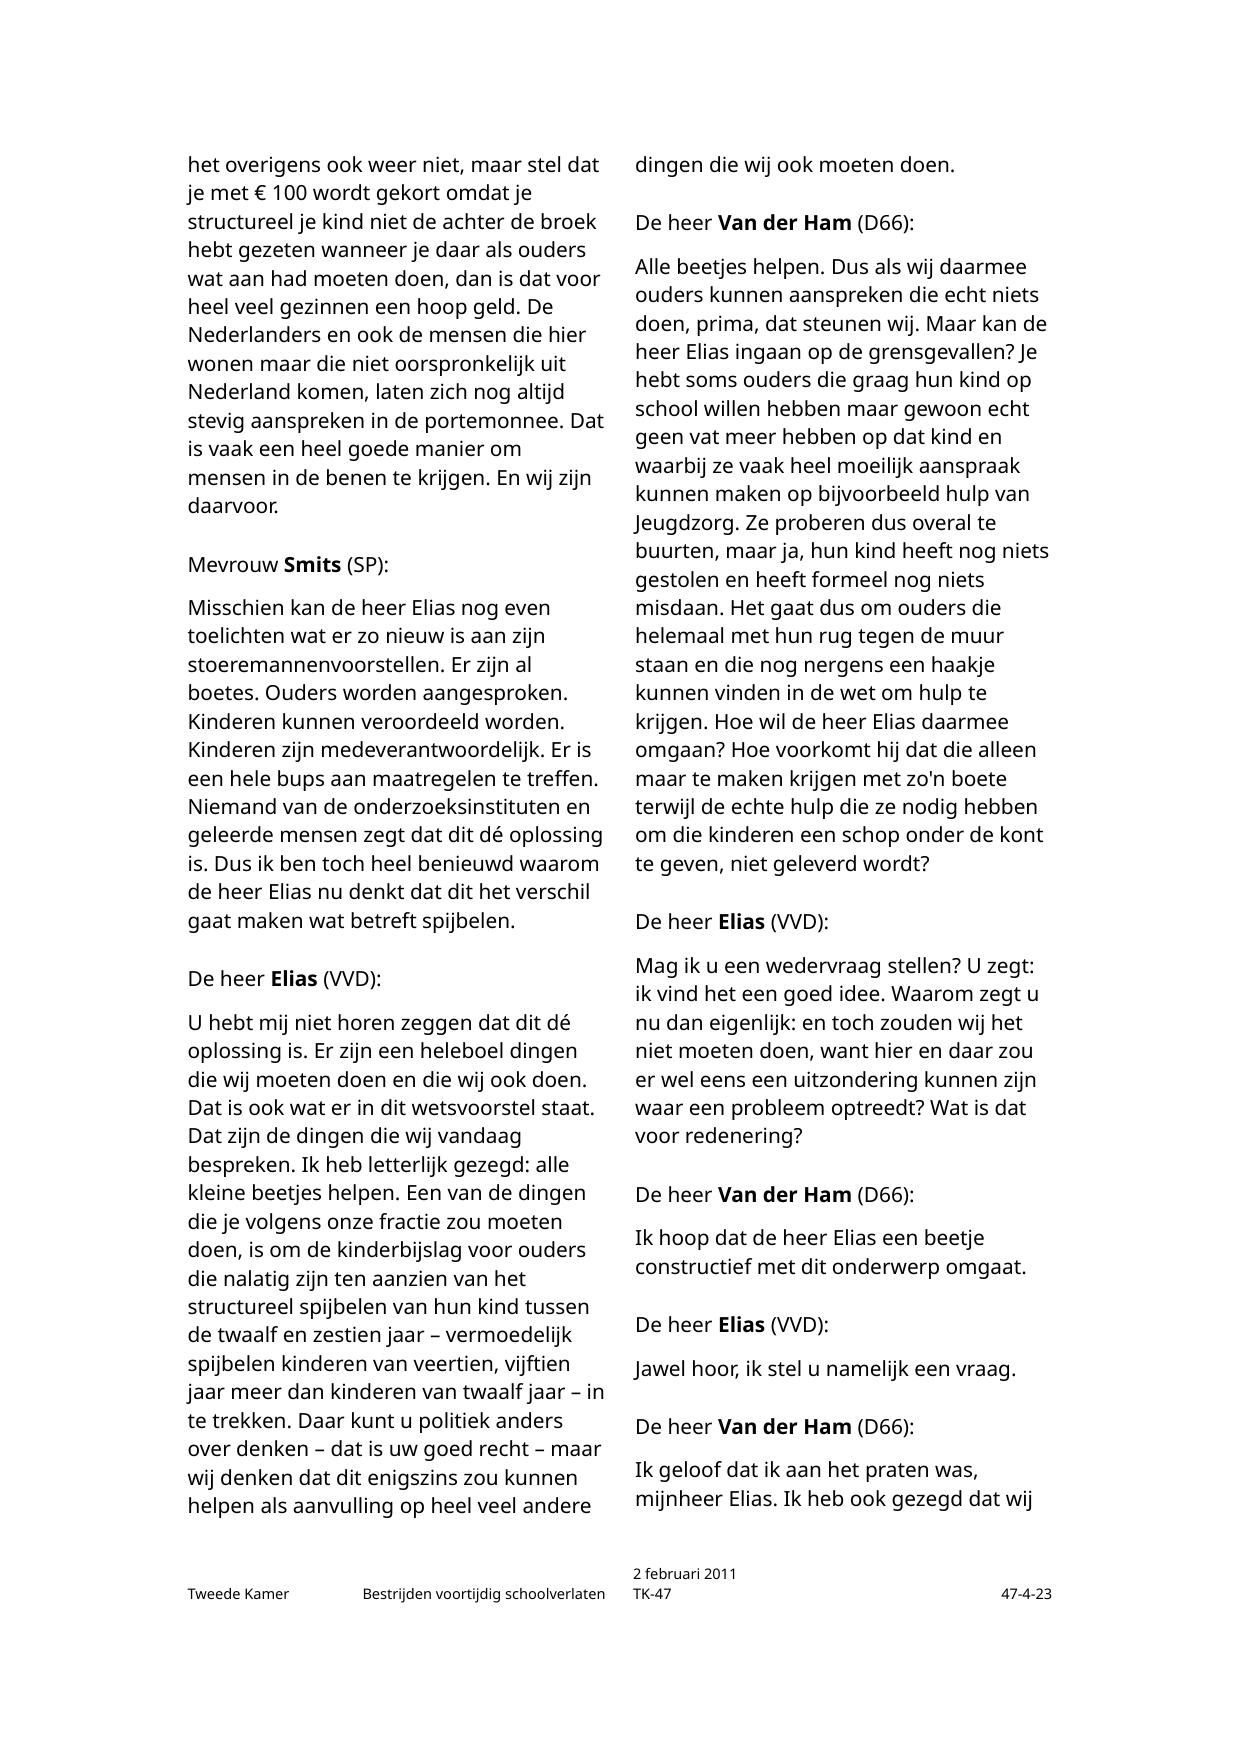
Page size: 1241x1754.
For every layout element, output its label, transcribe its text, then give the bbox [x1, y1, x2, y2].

text De heer Elias (VVD): [187, 964, 605, 993]
text Jawel hoor, ik stel u namelijk een vraag. [635, 1354, 1053, 1382]
text De heer Van der Ham (D66): [635, 1412, 1053, 1441]
text De heer Elias (VVD): [635, 1310, 1053, 1339]
text De heer Van der Ham (D66): [635, 1180, 1053, 1208]
text Mag ik u een wedervraag stellen? U zegt: ik vind het een goed idee. Waarom zegt u nu dan eigenlijk: en toch zouden wij het niet moeten doen, want hier en daar zou er wel eens een uitzondering kunnen zijn waar een probleem optreedt? Wat is dat voor redenering? [635, 951, 1053, 1150]
text Ik hoop dat de heer Elias een beetje constructief met dit onderwerp omgaat. [635, 1223, 1053, 1280]
text U hebt mij niet horen zeggen dat dit dé oplossing is. Er zijn een heleboel dingen die wij moeten doen en die wij ook doen. Dat is ook wat er in dit wetsvoorstel staat. Dat zijn de dingen die wij vandaag bespreken. Ik heb letterlijk gezegd: alle kleine beetjes helpen. Een van de dingen die je volgens onze fractie zou moeten doen, is om de kinderbijslag voor ouders die nalatig zijn ten aanzien van het structureel spijbelen van hun kind tussen de twaalf en zestien jaar – vermoedelijk spijbelen kinderen van veertien, vijftien jaar meer dan kinderen van twaalf jaar – in te trekken. Daar kunt u politiek anders over denken – dat is uw goed recht – maar wij denken dat dit enigszins zou kunnen helpen als aanvulling op heel veel andere [187, 1008, 605, 1520]
text Misschien kan de heer Elias nog even toelichten wat er zo nieuw is aan zijn stoeremannenvoorstellen. Er zijn al boetes. Ouders worden aangesproken. Kinderen kunnen veroordeeld worden. Kinderen zijn medeverantwoordelijk. Er is een hele bups aan maatregelen te treffen. Niemand van de onderzoeksinstituten en geleerde mensen zegt dat dit dé oplossing is. Dus ik ben toch heel benieuwd waarom de heer Elias nu denkt dat dit het verschil gaat maken wat betreft spijbelen. [187, 593, 605, 934]
text Mevrouw Smits (SP): [187, 550, 605, 578]
text het overigens ook weer niet, maar stel dat je met € 100 wordt gekort omdat je structureel je kind niet de achter de broek hebt gezeten wanneer je daar als ouders wat aan had moeten doen, dan is dat voor heel veel gezinnen een hoop geld. De Nederlanders en ook de mensen die hier wonen maar die niet oorspronkelijk uit Nederland komen, laten zich nog altijd stevig aanspreken in de portemonnee. Dat is vaak een heel goede manier om mensen in de benen te krijgen. En wij zijn daarvoor. [187, 150, 605, 520]
text De heer Elias (VVD): [635, 907, 1053, 936]
text De heer Van der Ham (D66): [635, 208, 1053, 237]
text Ik geloof dat ik aan het praten was, mijnheer Elias. Ik heb ook gezegd dat wij [635, 1456, 1053, 1512]
text dingen die wij ook moeten doen. [635, 150, 1053, 178]
text Alle beetjes helpen. Dus als wij daarmee ouders kunnen aanspreken die echt niets doen, prima, dat steunen wij. Maar kan de heer Elias ingaan op de grensgevallen? Je hebt soms ouders die graag hun kind op school willen hebben maar gewoon echt geen vat meer hebben op dat kind en waarbij ze vaak heel moeilijk aanspraak kunnen maken op bijvoorbeeld hulp van Jeugdzorg. Ze proberen dus overal te buurten, maar ja, hun kind heeft nog niets gestolen en heeft formeel nog niets misdaan. Het gaat dus om ouders die helemaal met hun rug tegen de muur staan en die nog nergens een haakje kunnen vinden in de wet om hulp te krijgen. Hoe wil de heer Elias daarmee omgaan? Hoe voorkomt hij dat die alleen maar te maken krijgen met zo'n boete terwijl de echte hulp die ze nodig hebben om die kinderen een schop onder de kont te geven, niet geleverd wordt? [635, 252, 1053, 877]
